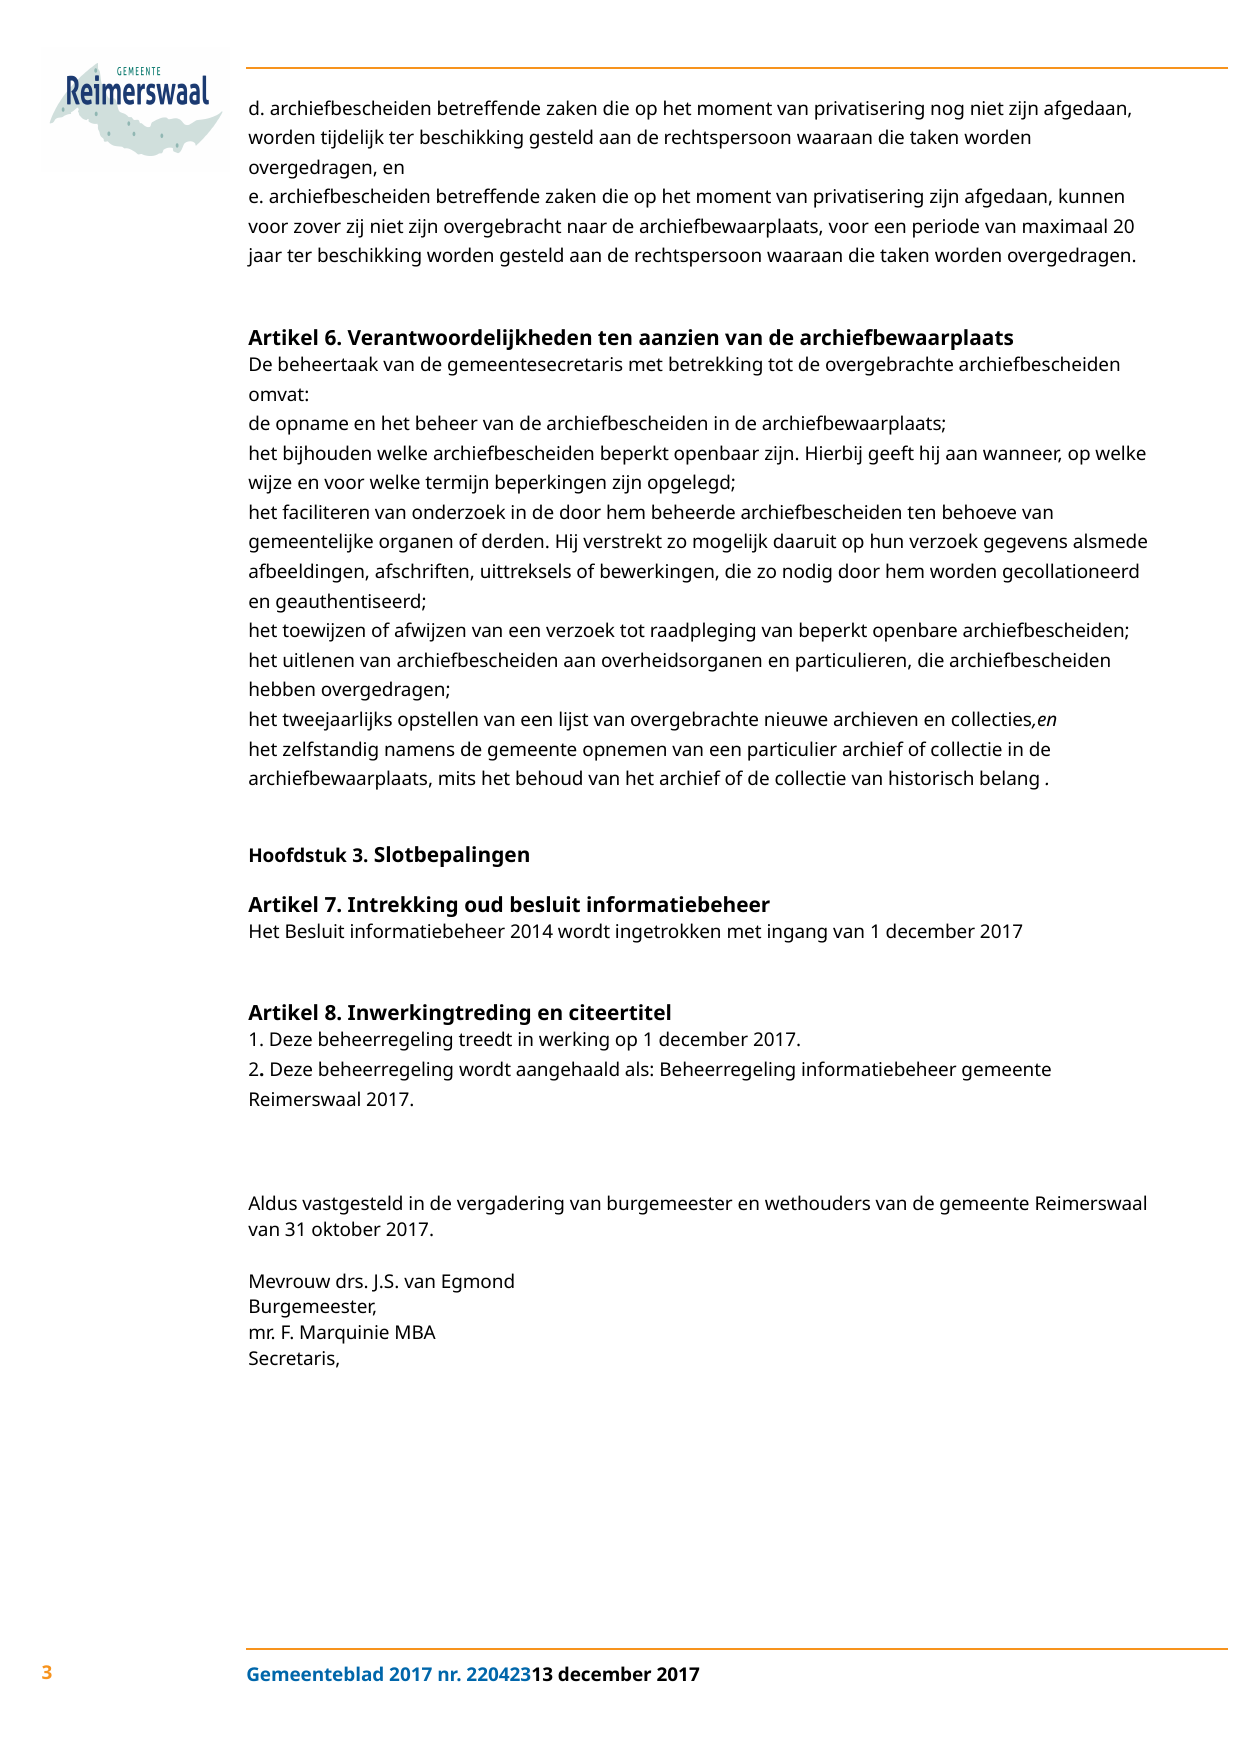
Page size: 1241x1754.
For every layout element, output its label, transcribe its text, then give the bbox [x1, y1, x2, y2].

text Aldus vastgesteld in de vergadering van burgemeester en wethouders van de gemeente Reimerswaal van 31 oktober 2017. [248, 1191, 1152, 1242]
text De beheertaak van de gemeentesecretaris met betrekking tot de overgebrachte archiefbescheiden omvat: [248, 351, 1152, 406]
text 2. Deze beheerregeling wordt aangehaald als: Beheerregeling informatiebeheer gemeente Reimerswaal 2017. [248, 1056, 1152, 1112]
text het tweejaarlijks opstellen van een lijst van overgebrachte nieuwe archieven en collecties,en [248, 706, 1152, 732]
text 1. Deze beheerregeling treedt in werking op 1 december 2017. [248, 1027, 1152, 1052]
text Hoofdstuk 3. Slotbepalingen [248, 841, 1152, 869]
text Artikel 8. Inwerkingtreding en citeertitel [248, 998, 1152, 1027]
text Artikel 7. Intrekking oud besluit informatiebeheer [248, 890, 1152, 918]
text de opname en het beheer van de archiefbescheiden in de archiefbewaarplaats; [248, 410, 1152, 436]
text Mevrouw drs. J.S. van Egmond [248, 1268, 1152, 1293]
text het toewijzen of afwijzen van een verzoek tot raadpleging van beperkt openbare archiefbescheiden; [248, 617, 1152, 643]
text Secretaris, [248, 1345, 1152, 1371]
text het zelfstandig namens de gemeente opnemen van een particulier archief of collectie in de archiefbewaarplaats, mits het behoud van het archief of de collectie van historisch belang . [248, 736, 1152, 791]
text e. archiefbescheiden betreffende zaken die op het moment van privatisering zijn afgedaan, kunnen voor zover zij niet zijn overgebracht naar de archiefbewaarplaats, voor een periode van maximaal 20 jaar ter beschikking worden gesteld aan de rechtspersoon waaraan die taken worden overgedragen. [248, 183, 1152, 268]
text het faciliteren van onderzoek in de door hem beheerde archiefbescheiden ten behoeve van gemeentelijke organen of derden. Hij verstrekt zo mogelijk daaruit op hun verzoek gegevens alsmede afbeeldingen, afschriften, uittreksels of bewerkingen, die zo nodig door hem worden gecollationeerd en geauthentiseerd; [248, 499, 1152, 613]
text Burgemeester, [248, 1293, 1152, 1319]
text Artikel 6. Verantwoordelijkheden ten aanzien van de archiefbewaarplaats [248, 323, 1152, 351]
text mr. F. Marquinie MBA [248, 1319, 1152, 1345]
text het uitlenen van archiefbescheiden aan overheidsorganen en particulieren, die archiefbescheiden hebben overgedragen; [248, 647, 1152, 702]
picture [41, 47, 231, 172]
text het bijhouden welke archiefbescheiden beperkt openbaar zijn. Hierbij geeft hij aan wanneer, op welke wijze en voor welke termijn beperkingen zijn opgelegd; [248, 440, 1152, 495]
text d. archiefbescheiden betreffende zaken die op het moment van privatisering nog niet zijn afgedaan, worden tijdelijk ter beschikking gesteld aan de rechtspersoon waaraan die taken worden overgedragen, en [248, 95, 1152, 180]
text Het Besluit informatiebeheer 2014 wordt ingetrokken met ingang van 1 december 2017 [248, 918, 1152, 944]
